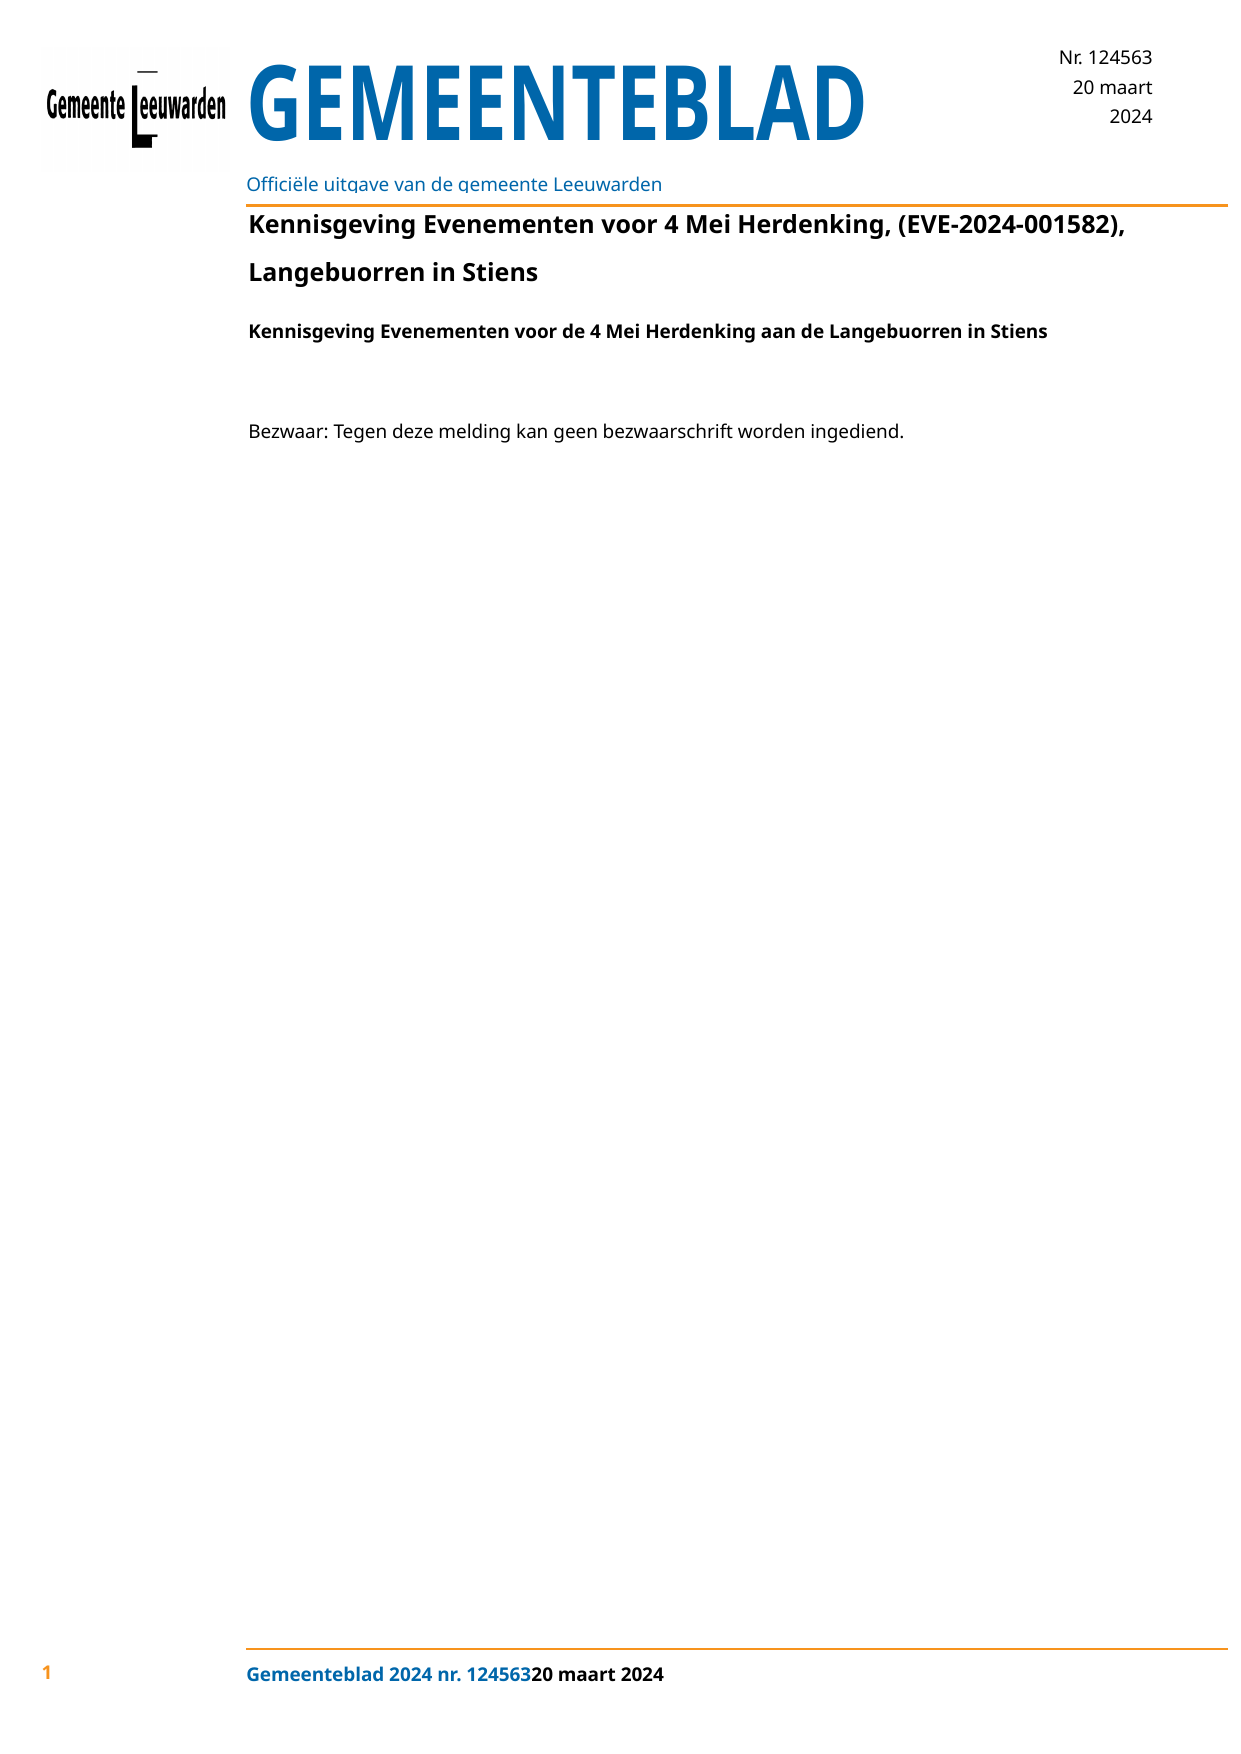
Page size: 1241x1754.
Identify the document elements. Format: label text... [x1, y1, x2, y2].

text Bezwaar: Tegen deze melding kan geen bezwaarschrift worden ingediend. [248, 419, 1152, 444]
text Kennisgeving Evenementen voor 4 Mei Herdenking, (EVE-2024-001582), Langebuorren in Stiens [248, 207, 1152, 288]
text Kennisgeving Evenementen voor de 4 Mei Herdenking aan de Langebuorren in Stiens [248, 318, 1152, 344]
picture [41, 47, 231, 172]
